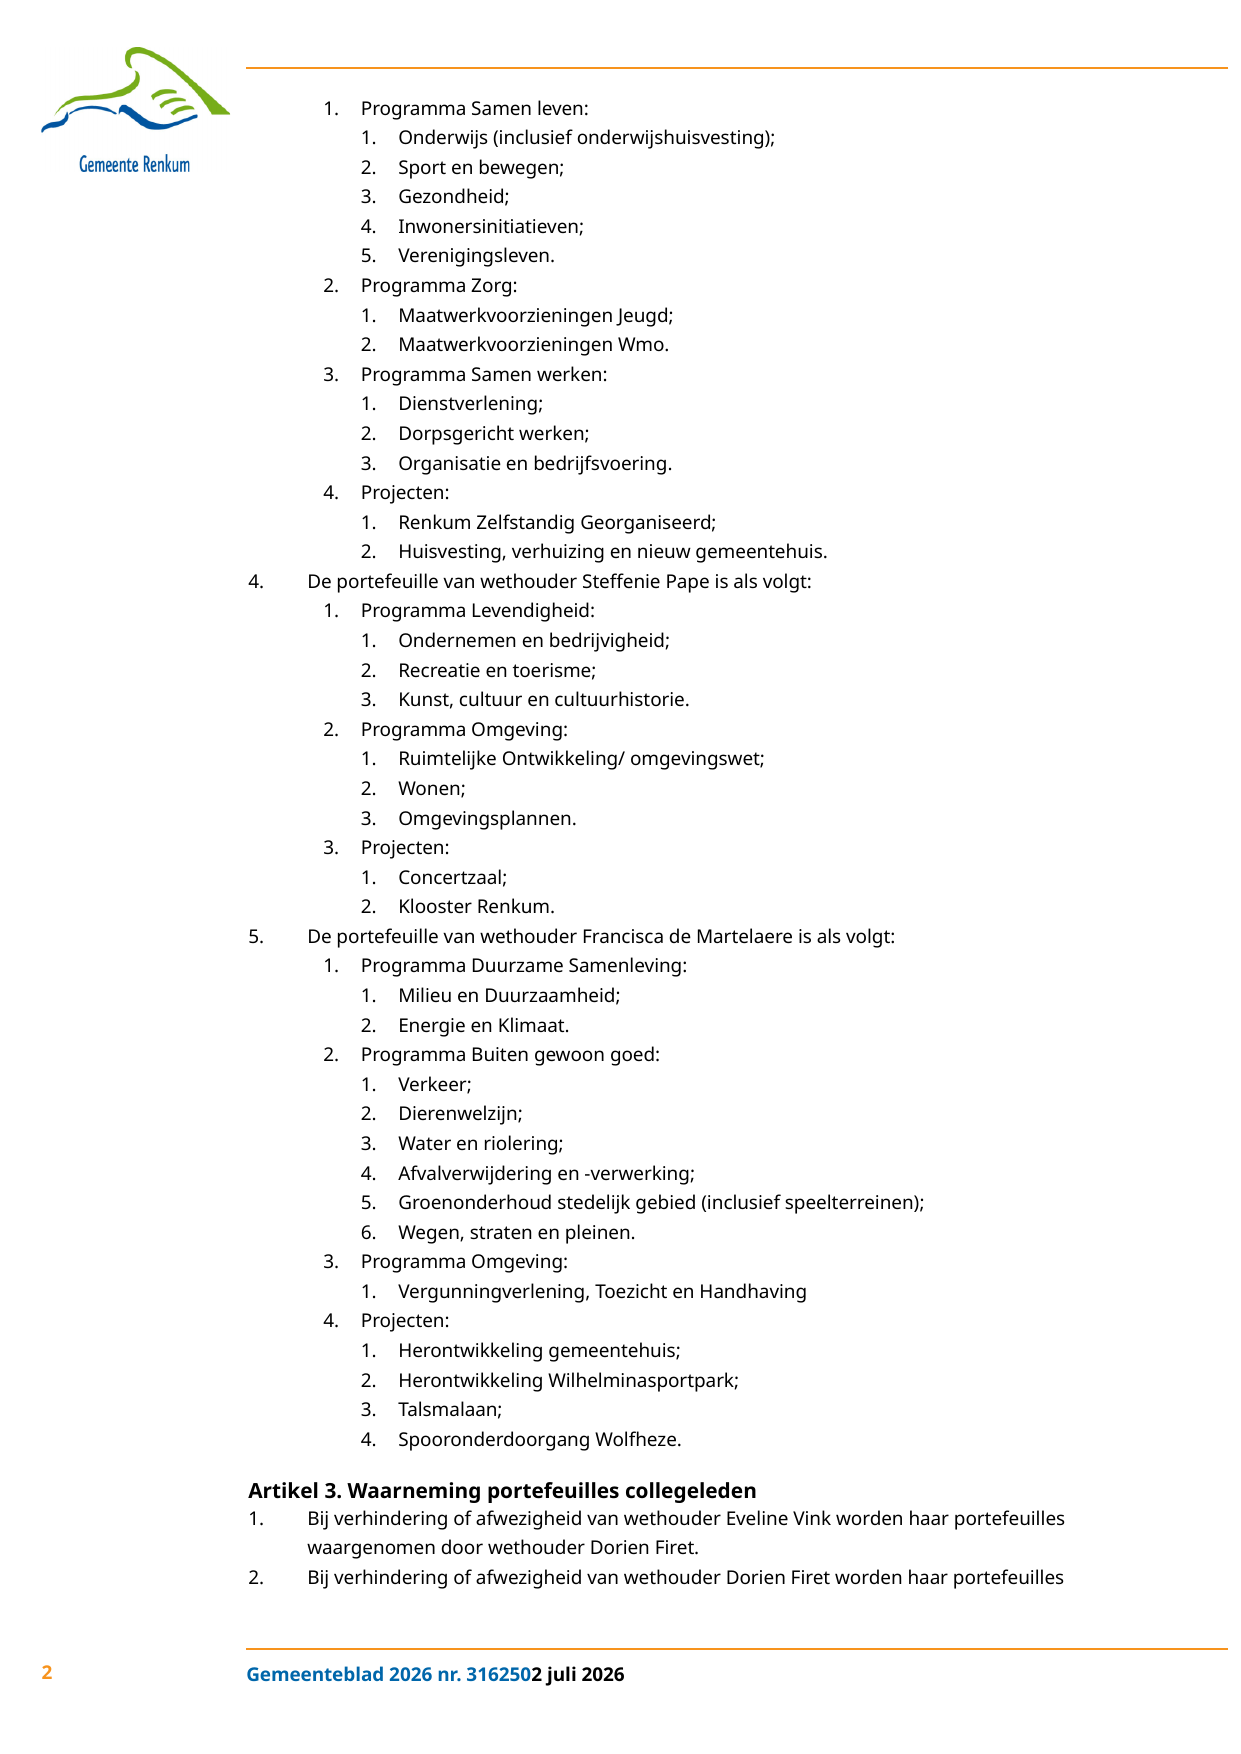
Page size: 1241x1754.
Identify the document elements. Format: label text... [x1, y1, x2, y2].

list Projecten: [323, 1308, 1152, 1333]
list Dorpsgericht werken; [361, 420, 1152, 446]
list Spooronderdoorgang Wolfheze. [361, 1426, 1152, 1452]
list Maatwerkvoorzieningen Jeugd; [361, 302, 1152, 328]
list Organisatie en bedrijfsvoering. [361, 450, 1152, 476]
list Renkum Zelfstandig Georganiseerd; [361, 509, 1152, 535]
list Programma Levendigheid: [323, 598, 1152, 623]
list Programma Zorg: [323, 272, 1152, 298]
list Gezondheid; [361, 183, 1152, 209]
list Afvalverwijdering en -verwerking; [361, 1160, 1152, 1186]
list Bij verhindering of afwezigheid van wethouder Dorien Firet worden haar portefeuilles [248, 1564, 1152, 1590]
list Milieu en Duurzaamheid; [361, 982, 1152, 1008]
text Artikel 3. Waarneming portefeuilles collegeleden [248, 1476, 1152, 1505]
list Sport en bewegen; [361, 154, 1152, 180]
list Projecten: [323, 479, 1152, 505]
list Klooster Renkum. [361, 893, 1152, 919]
list Programma Omgeving: [323, 1248, 1152, 1274]
list Herontwikkeling gemeentehuis; [361, 1337, 1152, 1363]
list Dienstverlening; [361, 391, 1152, 416]
list Omgevingsplannen. [361, 805, 1152, 831]
list Wonen; [361, 775, 1152, 801]
list Recreatie en toerisme; [361, 657, 1152, 683]
list Energie en Klimaat. [361, 1012, 1152, 1038]
list Maatwerkvoorzieningen Wmo. [361, 331, 1152, 357]
list Programma Buiten gewoon goed: [323, 1041, 1152, 1067]
list Concertzaal; [361, 864, 1152, 890]
list Water en riolering; [361, 1130, 1152, 1156]
list Verkeer; [361, 1071, 1152, 1097]
list Projecten: [323, 834, 1152, 860]
list De portefeuille van wethouder Steffenie Pape is als volgt: [248, 568, 1152, 594]
list Inwonersinitiatieven; [361, 213, 1152, 239]
list Programma Samen werken: [323, 361, 1152, 387]
list Kunst, cultuur en cultuurhistorie. [361, 686, 1152, 712]
list Huisvesting, verhuizing en nieuw gemeentehuis. [361, 538, 1152, 564]
list Programma Samen leven: [323, 95, 1152, 121]
list Programma Duurzame Samenleving: [323, 953, 1152, 978]
list Groenonderhoud stedelijk gebied (inclusief speelterreinen); [361, 1189, 1152, 1215]
list Onderwijs (inclusief onderwijshuisvesting); [361, 124, 1152, 150]
picture [41, 47, 231, 172]
list Ruimtelijke Ontwikkeling/ omgevingswet; [361, 746, 1152, 771]
list Bij verhindering of afwezigheid van wethouder Eveline Vink worden haar portefeuilles waargenomen door wethouder Dorien Firet. [248, 1505, 1152, 1560]
list Wegen, straten en pleinen. [361, 1219, 1152, 1245]
list Talsmalaan; [361, 1396, 1152, 1422]
list Verenigingsleven. [361, 243, 1152, 268]
list De portefeuille van wethouder Francisca de Martelaere is als volgt: [248, 923, 1152, 949]
list Dierenwelzijn; [361, 1101, 1152, 1126]
list Programma Omgeving: [323, 716, 1152, 742]
list Vergunningverlening, Toezicht en Handhaving [361, 1278, 1152, 1304]
list Ondernemen en bedrijvigheid; [361, 627, 1152, 653]
list Herontwikkeling Wilhelminasportpark; [361, 1367, 1152, 1393]
